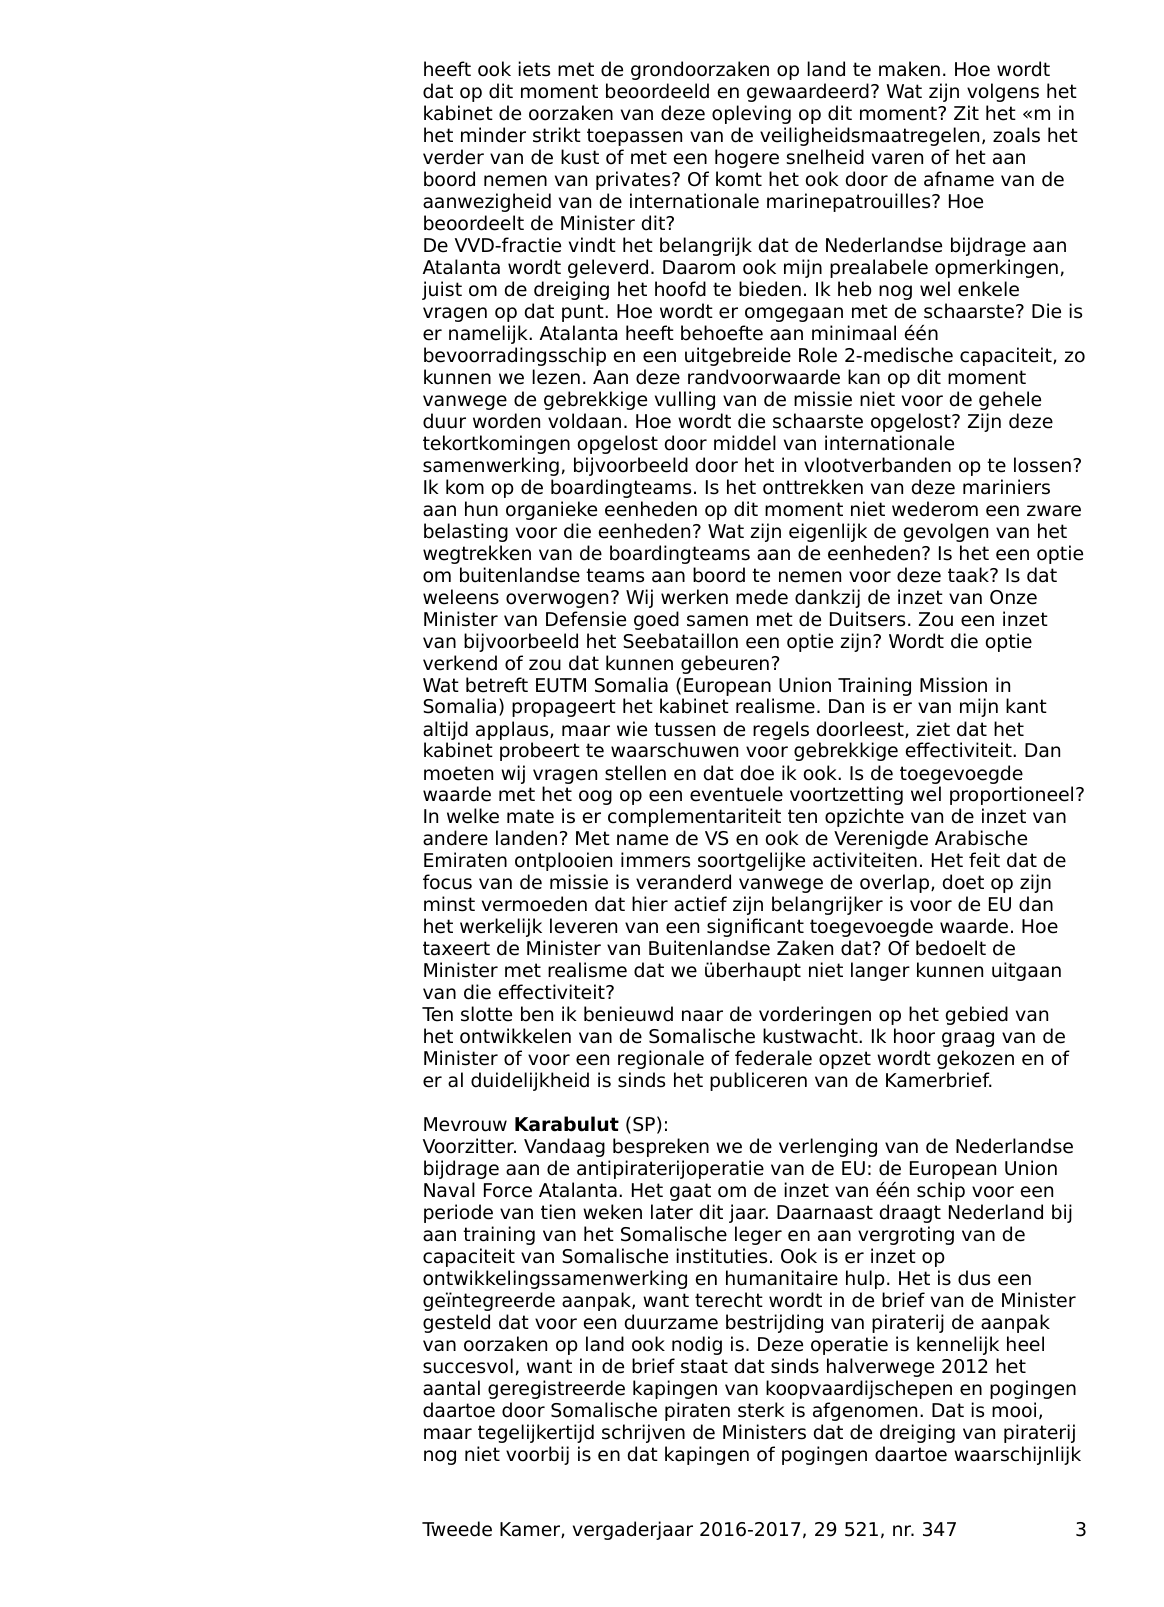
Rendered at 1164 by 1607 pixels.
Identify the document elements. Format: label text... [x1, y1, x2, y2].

text Voorzitter. Vandaag bespreken we de verlenging van de Nederlandse bijdrage aan de antipiraterijoperatie van de EU: de European Union Naval Force Atalanta. Het gaat om de inzet van één schip voor een periode van tien weken later dit jaar. Daarnaast draagt Nederland bij aan training van het Somalische leger en aan vergroting van de capaciteit van Somalische instituties. Ook is er inzet op ontwikkelingssamenwerking en humanitaire hulp. Het is dus een geïntegreerde aanpak, want terecht wordt in de brief van de Minister gesteld dat voor een duurzame bestrijding van piraterij de aanpak van oorzaken op land ook nodig is. Deze operatie is kennelijk heel succesvol, want in de brief staat dat sinds halverwege 2012 het aantal geregistreerde kapingen van koopvaardijschepen en pogingen daartoe door Somalische piraten sterk is afgenomen. Dat is mooi, maar tegelijkertijd schrijven de Ministers dat de dreiging van piraterij nog niet voorbij is en dat kapingen of pogingen daartoe waarschijnlijk [422, 1136, 1087, 1466]
text De VVD-fractie vindt het belangrijk dat de Nederlandse bijdrage aan Atalanta wordt geleverd. Daarom ook mijn prealabele opmerkingen, juist om de dreiging het hoofd te bieden. Ik heb nog wel enkele vragen op dat punt. Hoe wordt er omgegaan met de schaarste? Die is er namelijk. Atalanta heeft behoefte aan minimaal één bevoorradingsschip en een uitgebreide Role 2-medische capaciteit, zo kunnen we lezen. Aan deze randvoorwaarde kan op dit moment vanwege de gebrekkige vulling van de missie niet voor de gehele duur worden voldaan. Hoe wordt die schaarste opgelost? Zijn deze tekortkomingen opgelost door middel van internationale samenwerking, bijvoorbeeld door het in vlootverbanden op te lossen? [422, 235, 1087, 477]
text Ten slotte ben ik benieuwd naar de vorderingen op het gebied van het ontwikkelen van de Somalische kustwacht. Ik hoor graag van de Minister of voor een regionale of federale opzet wordt gekozen en of er al duidelijkheid is sinds het publiceren van de Kamerbrief. [422, 1004, 1087, 1092]
text Mevrouw Karabulut (SP): [422, 1114, 1087, 1136]
text Wat betreft EUTM Somalia (European Union Training Mission in Somalia) propageert het kabinet realisme. Dan is er van mijn kant altijd applaus, maar wie tussen de regels doorleest, ziet dat het kabinet probeert te waarschuwen voor gebrekkige effectiviteit. Dan moeten wij vragen stellen en dat doe ik ook. Is de toegevoegde waarde met het oog op een eventuele voortzetting wel proportioneel? In welke mate is er complementariteit ten opzichte van de inzet van andere landen? Met name de VS en ook de Verenigde Arabische Emiraten ontplooien immers soortgelijke activiteiten. Het feit dat de focus van de missie is veranderd vanwege de overlap, doet op zijn minst vermoeden dat hier actief zijn belangrijker is voor de EU dan het werkelijk leveren van een significant toegevoegde waarde. Hoe taxeert de Minister van Buitenlandse Zaken dat? Of bedoelt de Minister met realisme dat we überhaupt niet langer kunnen uitgaan van die effectiviteit? [422, 674, 1087, 1004]
text Ik kom op de boardingteams. Is het onttrekken van deze mariniers aan hun organieke eenheden op dit moment niet wederom een zware belasting voor die eenheden? Wat zijn eigenlijk de gevolgen van het wegtrekken van de boardingteams aan de eenheden? Is het een optie om buitenlandse teams aan boord te nemen voor deze taak? Is dat weleens overwogen? Wij werken mede dankzij de inzet van Onze Minister van Defensie goed samen met de Duitsers. Zou een inzet van bijvoorbeeld het Seebataillon een optie zijn? Wordt die optie verkend of zou dat kunnen gebeuren? [422, 477, 1087, 674]
text heeft ook iets met de grondoorzaken op land te maken. Hoe wordt dat op dit moment beoordeeld en gewaardeerd? Wat zijn volgens het kabinet de oorzaken van deze opleving op dit moment? Zit het «m in het minder strikt toepassen van de veiligheidsmaatregelen, zoals het verder van de kust of met een hogere snelheid varen of het aan boord nemen van privates? Of komt het ook door de afname van de aanwezigheid van de internationale marinepatrouilles? Hoe beoordeelt de Minister dit? [422, 59, 1087, 235]
